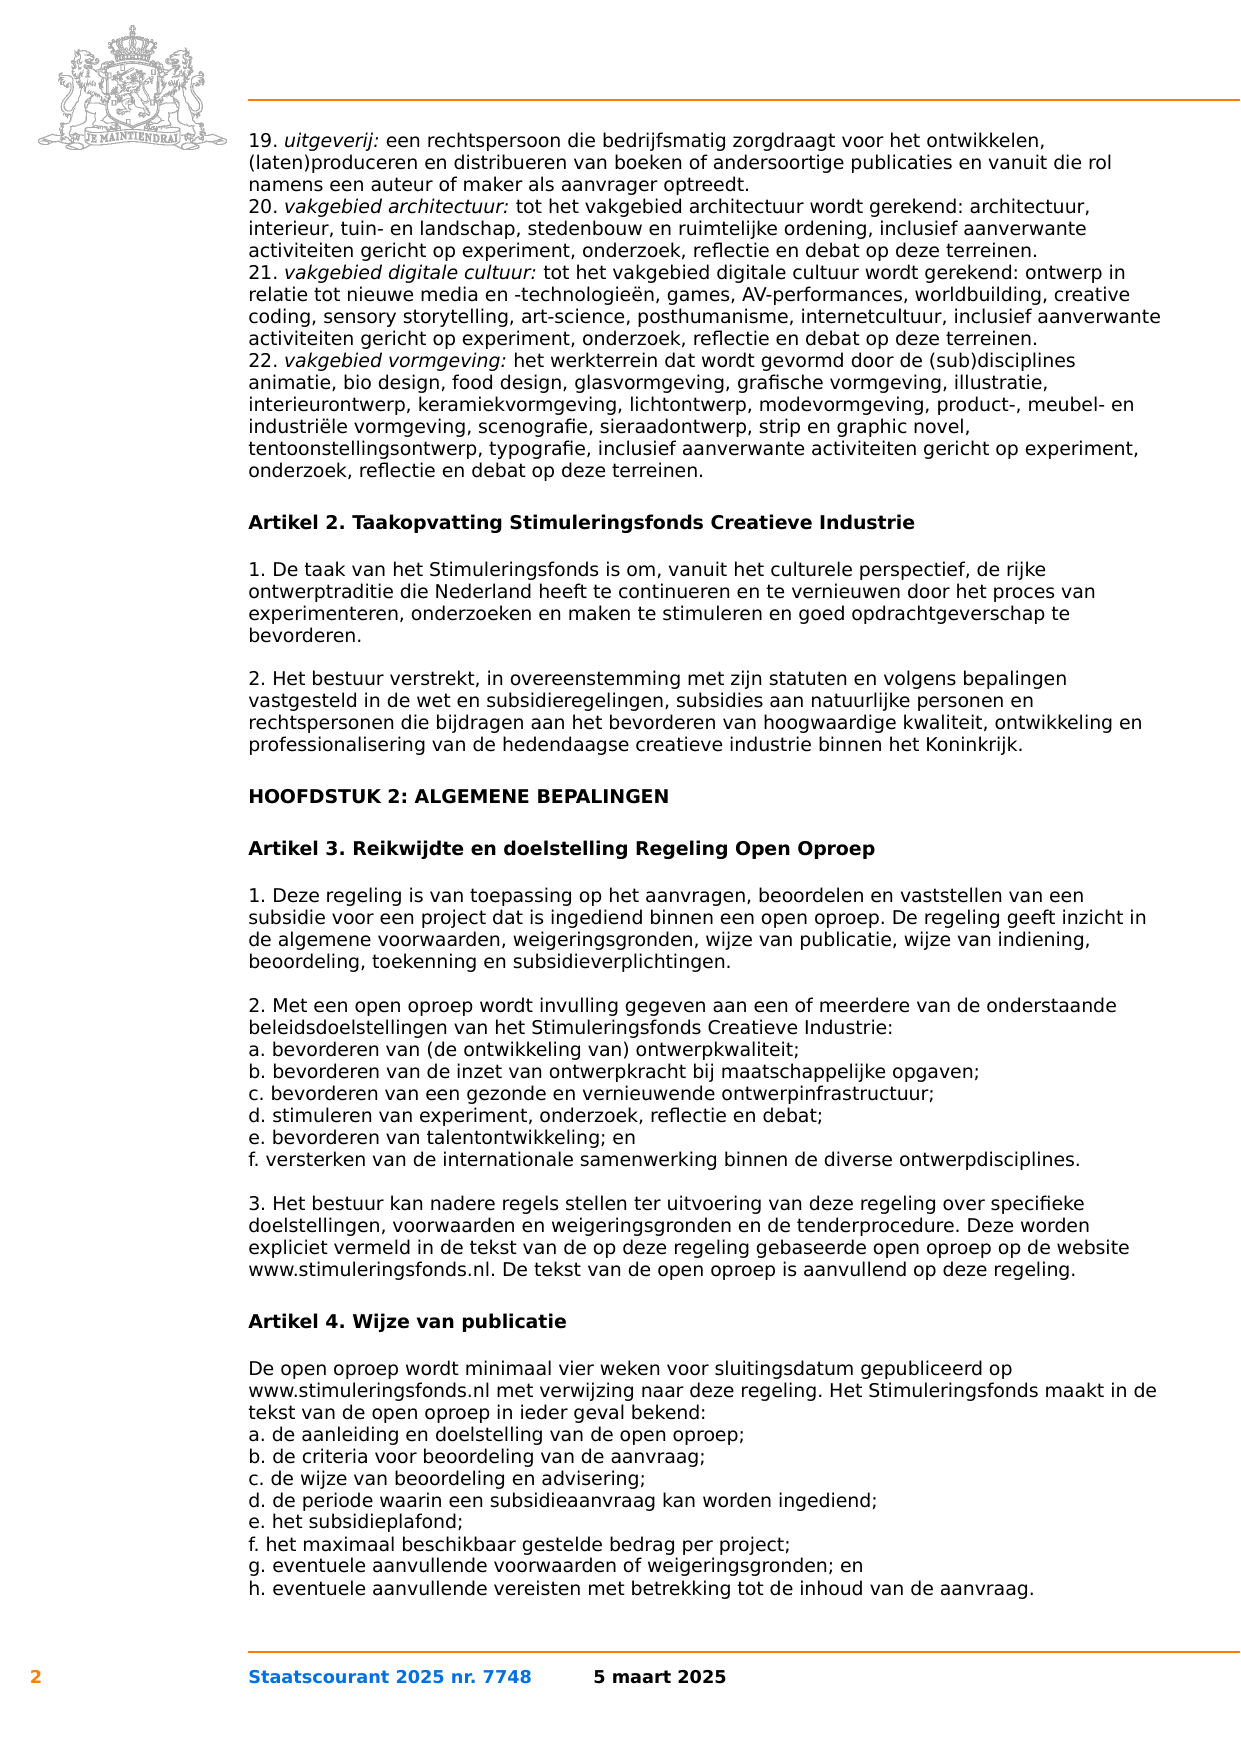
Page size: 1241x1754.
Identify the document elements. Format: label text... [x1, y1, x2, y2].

subtitle Artikel 4. Wijze van publicatie [248, 1311, 1163, 1333]
text d. de periode waarin een subsidieaanvraag kan worden ingediend; [248, 1489, 1163, 1511]
text g. eventuele aanvullende voorwaarden of weigeringsgronden; en [248, 1555, 1163, 1577]
subtitle Artikel 2. Taakopvatting Stimuleringsfonds Creatieve Industrie [248, 512, 1163, 533]
text 19. uitgeverij: een rechtspersoon die bedrijfsmatig zorgdraagt voor het ontwikkelen, (laten)produceren en distribueren van boeken of andersoortige publicaties en vanuit die rol namens een auteur of maker als aanvrager optreedt. [248, 130, 1163, 196]
text De open oproep wordt minimaal vier weken voor sluitingsdatum gepubliceerd op www.stimuleringsfonds.nl met verwijzing naar deze regeling. Het Stimuleringsfonds maakt in de tekst van de open oproep in ieder geval bekend: [248, 1358, 1163, 1423]
text h. eventuele aanvullende vereisten met betrekking tot de inhoud van de aanvraag. [248, 1577, 1163, 1599]
subtitle Artikel 3. Reikwijdte en doelstelling Regeling Open Oproep [248, 838, 1163, 860]
text 21. vakgebied digitale cultuur: tot het vakgebied digitale cultuur wordt gerekend: ontwerp in relatie tot nieuwe media en -technologieën, games, AV-performances, worldbuilding, creative coding, sensory storytelling, art-science, posthumanisme, internetcultuur, inclusief aanverwante activiteiten gericht op experiment, onderzoek, reflectie en debat op deze terreinen. [248, 262, 1163, 350]
text 1. De taak van het Stimuleringsfonds is om, vanuit het culturele perspectief, de rijke ontwerptraditie die Nederland heeft te continueren en te vernieuwen door het proces van experimenteren, onderzoeken en maken te stimuleren en goed opdrachtgeverschap te bevorderen. [248, 558, 1163, 646]
text e. bevorderen van talentontwikkeling; en [248, 1127, 1163, 1149]
text f. versterken van de internationale samenwerking binnen de diverse ontwerpdisciplines. [248, 1149, 1163, 1171]
text 2. Het bestuur verstrekt, in overeenstemming met zijn statuten en volgens bepalingen vastgesteld in de wet en subsidieregelingen, subsidies aan natuurlijke personen en rechtspersonen die bijdragen aan het bevorderen van hoogwaardige kwaliteit, ontwikkeling en professionalisering van de hedendaagse creatieve industrie binnen het Koninkrijk. [248, 668, 1163, 756]
text b. de criteria voor beoordeling van de aanvraag; [248, 1446, 1163, 1467]
text b. bevorderen van de inzet van ontwerpkracht bij maatschappelijke opgaven; [248, 1061, 1163, 1083]
text 2. Met een open oproep wordt invulling gegeven aan een of meerdere van de onderstaande beleidsdoelstellingen van het Stimuleringsfonds Creatieve Industrie: [248, 995, 1163, 1039]
text 20. vakgebied architectuur: tot het vakgebied architectuur wordt gerekend: architectuur, interieur, tuin- en landschap, stedenbouw en ruimtelijke ordening, inclusief aanverwante activiteiten gericht op experiment, onderzoek, reflectie en debat op deze terreinen. [248, 196, 1163, 262]
text 3. Het bestuur kan nadere regels stellen ter uitvoering van deze regeling over specifieke doelstellingen, voorwaarden en weigeringsgronden en de tenderprocedure. Deze worden expliciet vermeld in de tekst van de op deze regeling gebaseerde open oproep op de website www.stimuleringsfonds.nl. De tekst van de open oproep is aanvullend op deze regeling. [248, 1193, 1163, 1281]
text c. bevorderen van een gezonde en vernieuwende ontwerpinfrastructuur; [248, 1083, 1163, 1105]
text f. het maximaal beschikbaar gestelde bedrag per project; [248, 1533, 1163, 1555]
picture [38, 25, 227, 150]
text a. de aanleiding en doelstelling van de open oproep; [248, 1423, 1163, 1446]
text e. het subsidieplafond; [248, 1511, 1163, 1533]
text 1. Deze regeling is van toepassing op het aanvragen, beoordelen en vaststellen van een subsidie voor een project dat is ingediend binnen een open oproep. De regeling geeft inzicht in de algemene voorwaarden, weigeringsgronden, wijze van publicatie, wijze van indiening, beoordeling, toekenning en subsidieverplichtingen. [248, 885, 1163, 973]
text d. stimuleren van experiment, onderzoek, reflectie en debat; [248, 1105, 1163, 1127]
subtitle HOOFDSTUK 2: ALGEMENE BEPALINGEN [248, 786, 1163, 808]
text 22. vakgebied vormgeving: het werkterrein dat wordt gevormd door de (sub)disciplines animatie, bio design, food design, glasvormgeving, grafische vormgeving, illustratie, interieurontwerp, keramiekvormgeving, lichtontwerp, modevormgeving, product-, meubel- en industriële vormgeving, scenografie, sieraadontwerp, strip en graphic novel, tentoonstellingsontwerp, typografie, inclusief aanverwante activiteiten gericht op experiment, onderzoek, reflectie en debat op deze terreinen. [248, 350, 1163, 482]
text c. de wijze van beoordeling en advisering; [248, 1467, 1163, 1489]
text a. bevorderen van (de ontwikkeling van) ontwerpkwaliteit; [248, 1039, 1163, 1061]
